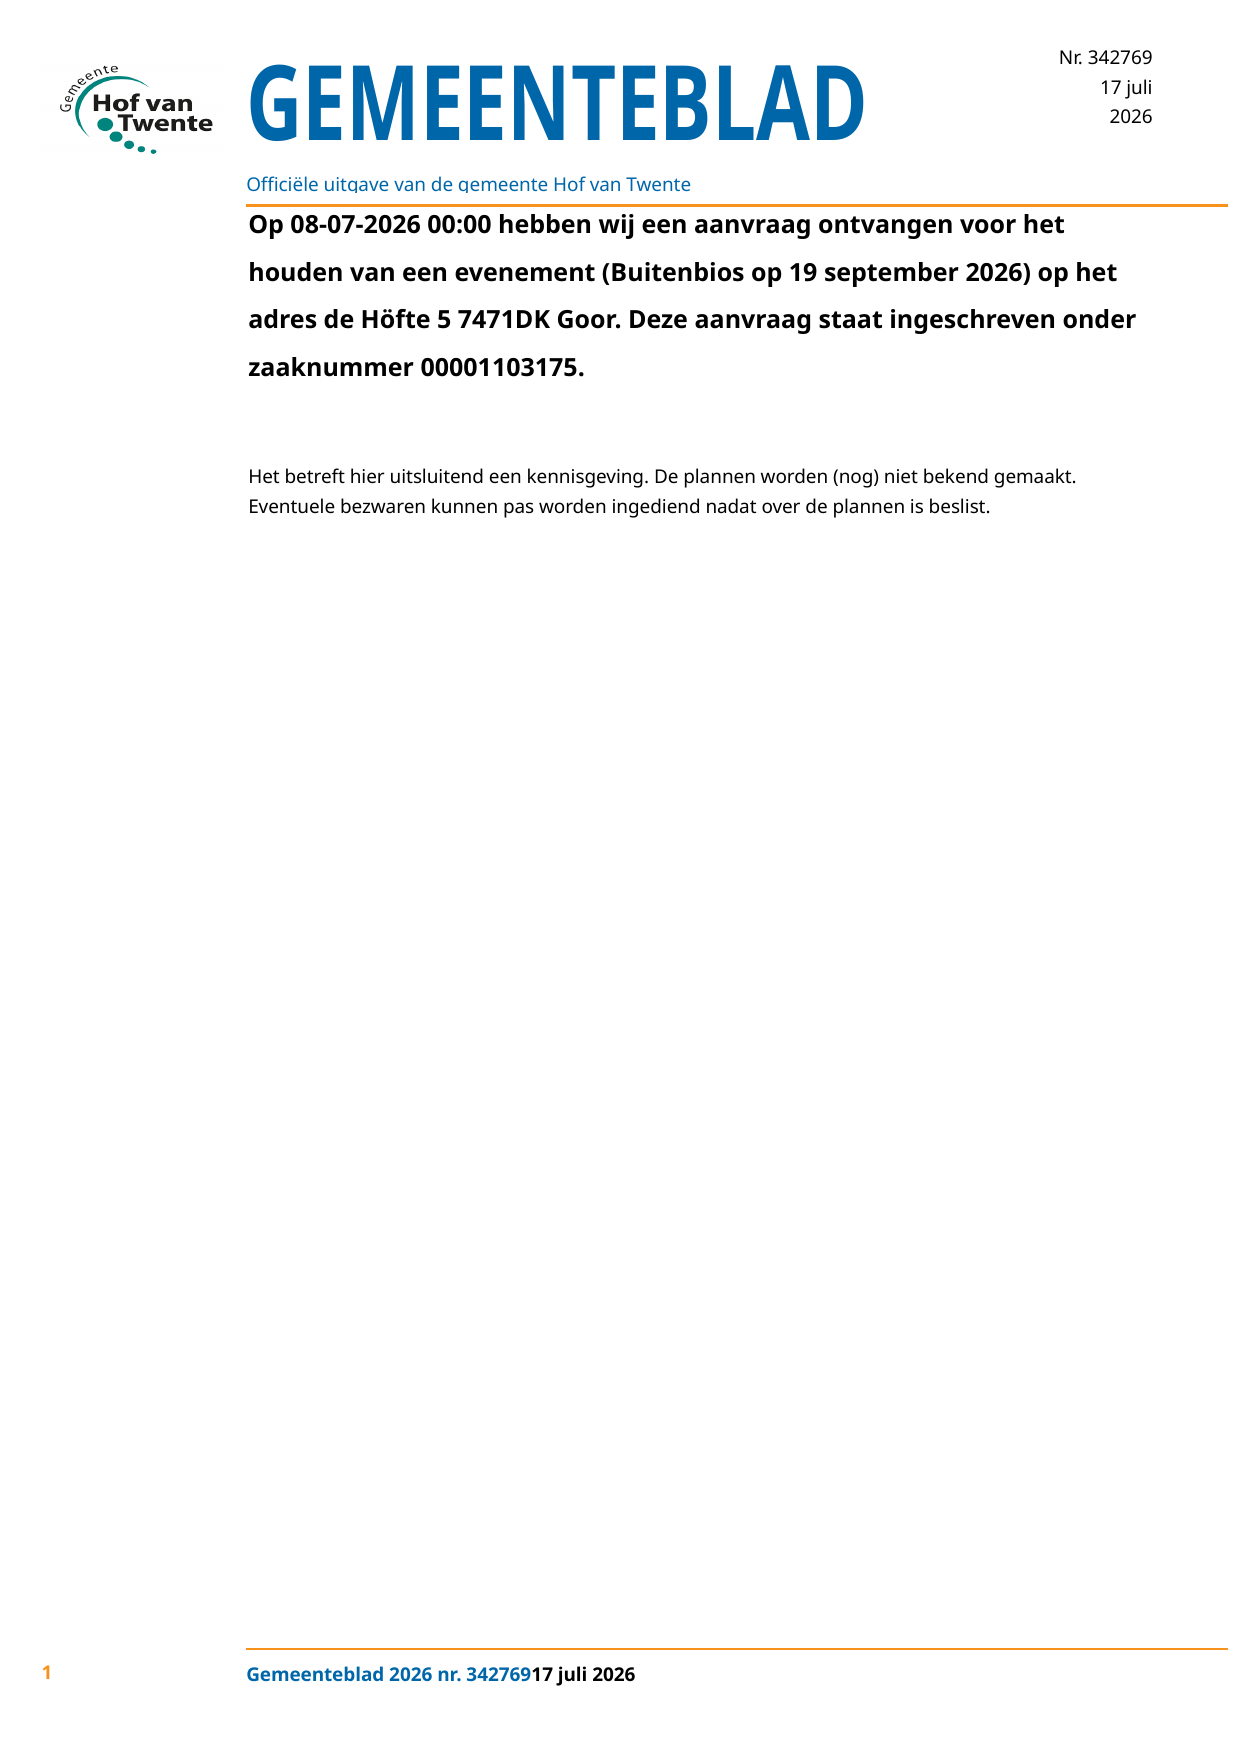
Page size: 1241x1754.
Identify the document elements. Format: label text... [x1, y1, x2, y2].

text Op 08-07-2026 00:00 hebben wij een aanvraag ontvangen voor het houden van een evenement (Buitenbios op 19 september 2026) op het adres de Höfte 5 7471DK Goor. Deze aanvraag staat ingeschreven onder zaaknummer 00001103175. [248, 207, 1152, 384]
text Het betreft hier uitsluitend een kennisgeving. De plannen worden (nog) niet bekend gemaakt. Eventuele bezwaren kunnen pas worden ingediend nadat over de plannen is beslist. [248, 463, 1152, 519]
picture [41, 47, 231, 172]
